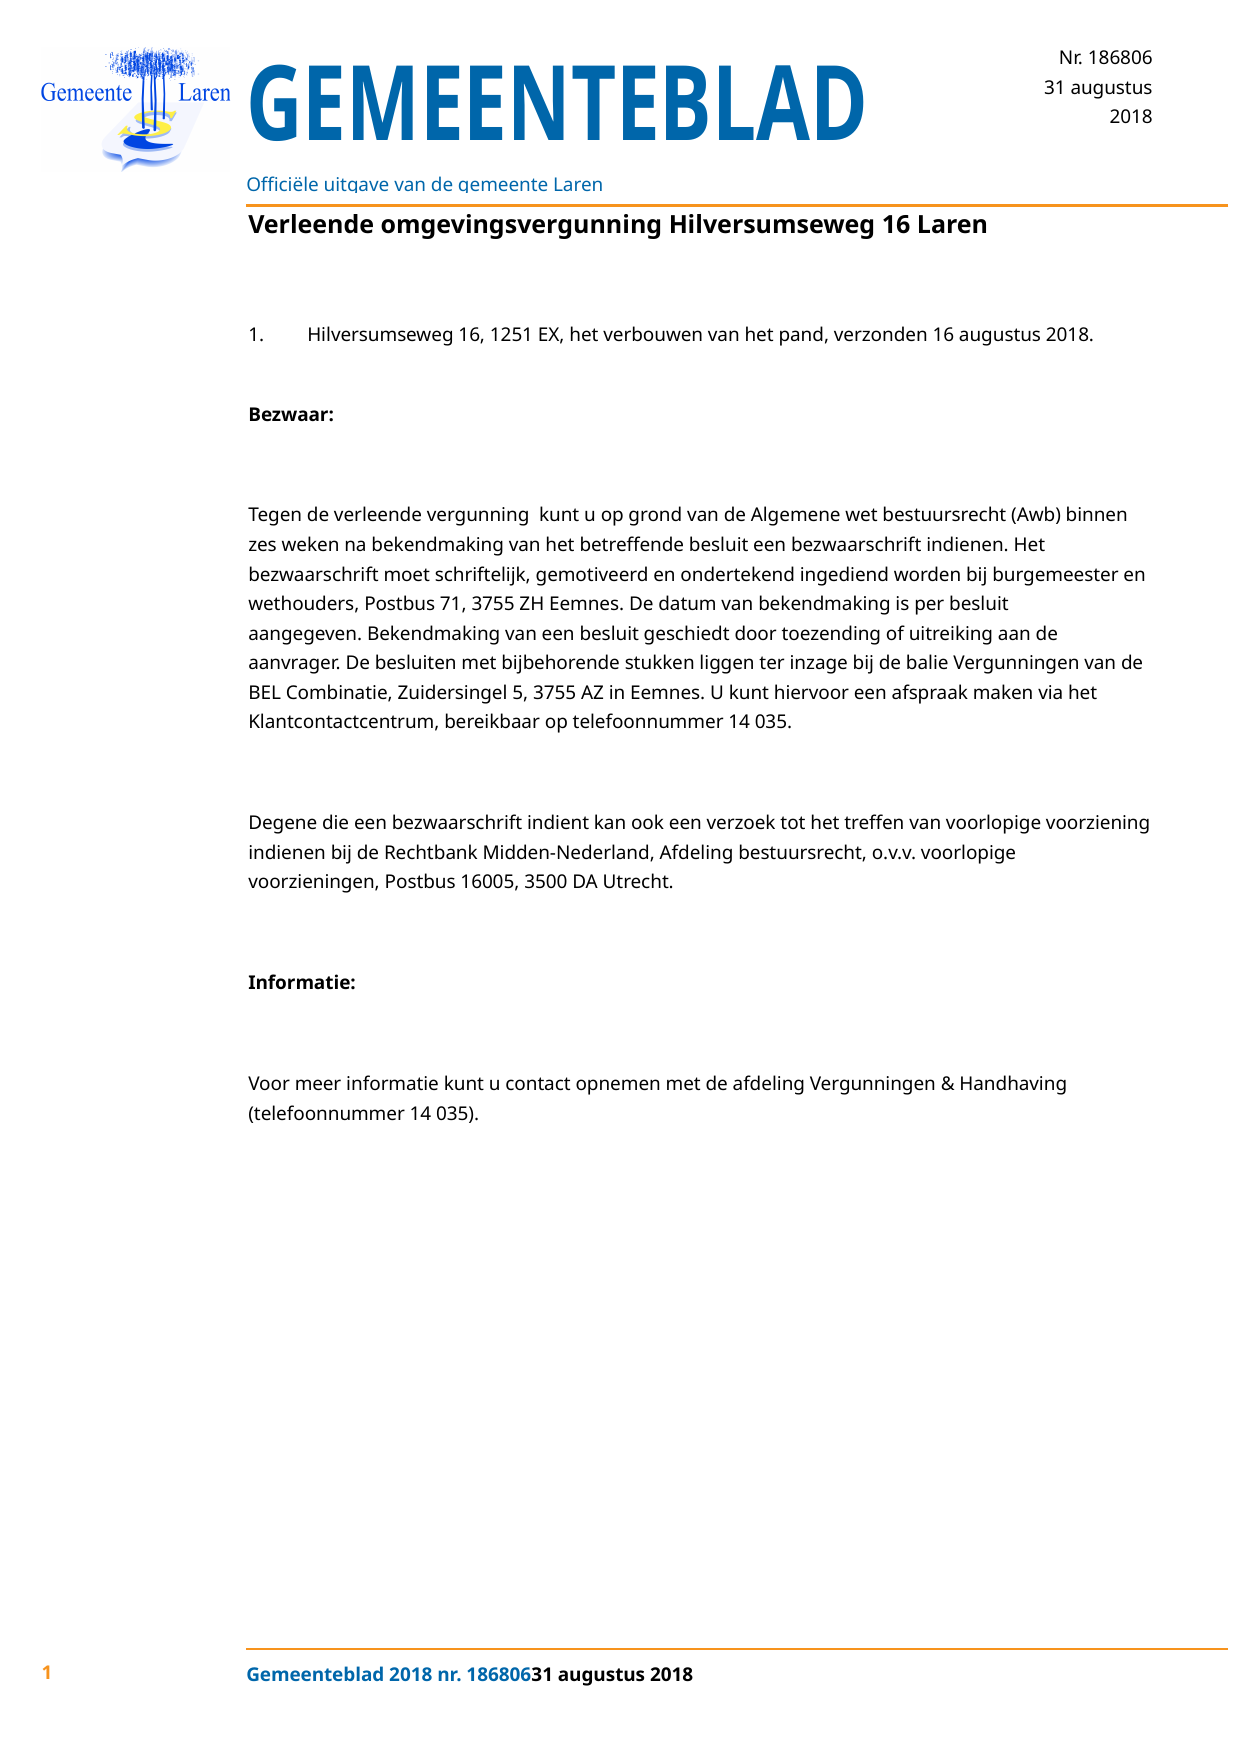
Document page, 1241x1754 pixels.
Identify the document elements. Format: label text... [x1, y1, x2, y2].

text Bezwaar: [248, 401, 1152, 426]
list Hilversumseweg 16, 1251 EX, het verbouwen van het pand, verzonden 16 augustus 2018. [248, 321, 1152, 346]
text Informatie: [248, 969, 1152, 995]
picture [41, 47, 231, 172]
text Degene die een bezwaarschrift indient kan ook een verzoek tot het treffen van voorlopige voorziening indienen bij de Rechtbank Midden-Nederland, Afdeling bestuursrecht, o.v.v. voorlopige voorzieningen, Postbus 16005, 3500 DA Utrecht. [248, 809, 1152, 894]
text Tegen de verleende vergunning kunt u op grond van de Algemene wet bestuursrecht (Awb) binnen zes weken na bekendmaking van het betreffende besluit een bezwaarschrift indienen. Het bezwaarschrift moet schriftelijk, gemotiveerd en ondertekend ingediend worden bij burgemeester en wethouders, Postbus 71, 3755 ZH Eemnes. De datum van bekendmaking is per besluit aangegeven. Bekendmaking van een besluit geschiedt door toezending of uitreiking aan de aanvrager. De besluiten met bijbehorende stukken liggen ter inzage bij de balie Vergunningen van de BEL Combinatie, Zuidersingel 5, 3755 AZ in Eemnes. U kunt hiervoor een afspraak maken via het Klantcontactcentrum, bereikbaar op telefoonnummer 14 035. [248, 502, 1152, 734]
text Verleende omgevingsvergunning Hilversumseweg 16 Laren [248, 207, 1152, 241]
text Voor meer informatie kunt u contact opnemen met de afdeling Vergunningen & Handhaving (telefoonnummer 14 035). [248, 1070, 1152, 1126]
